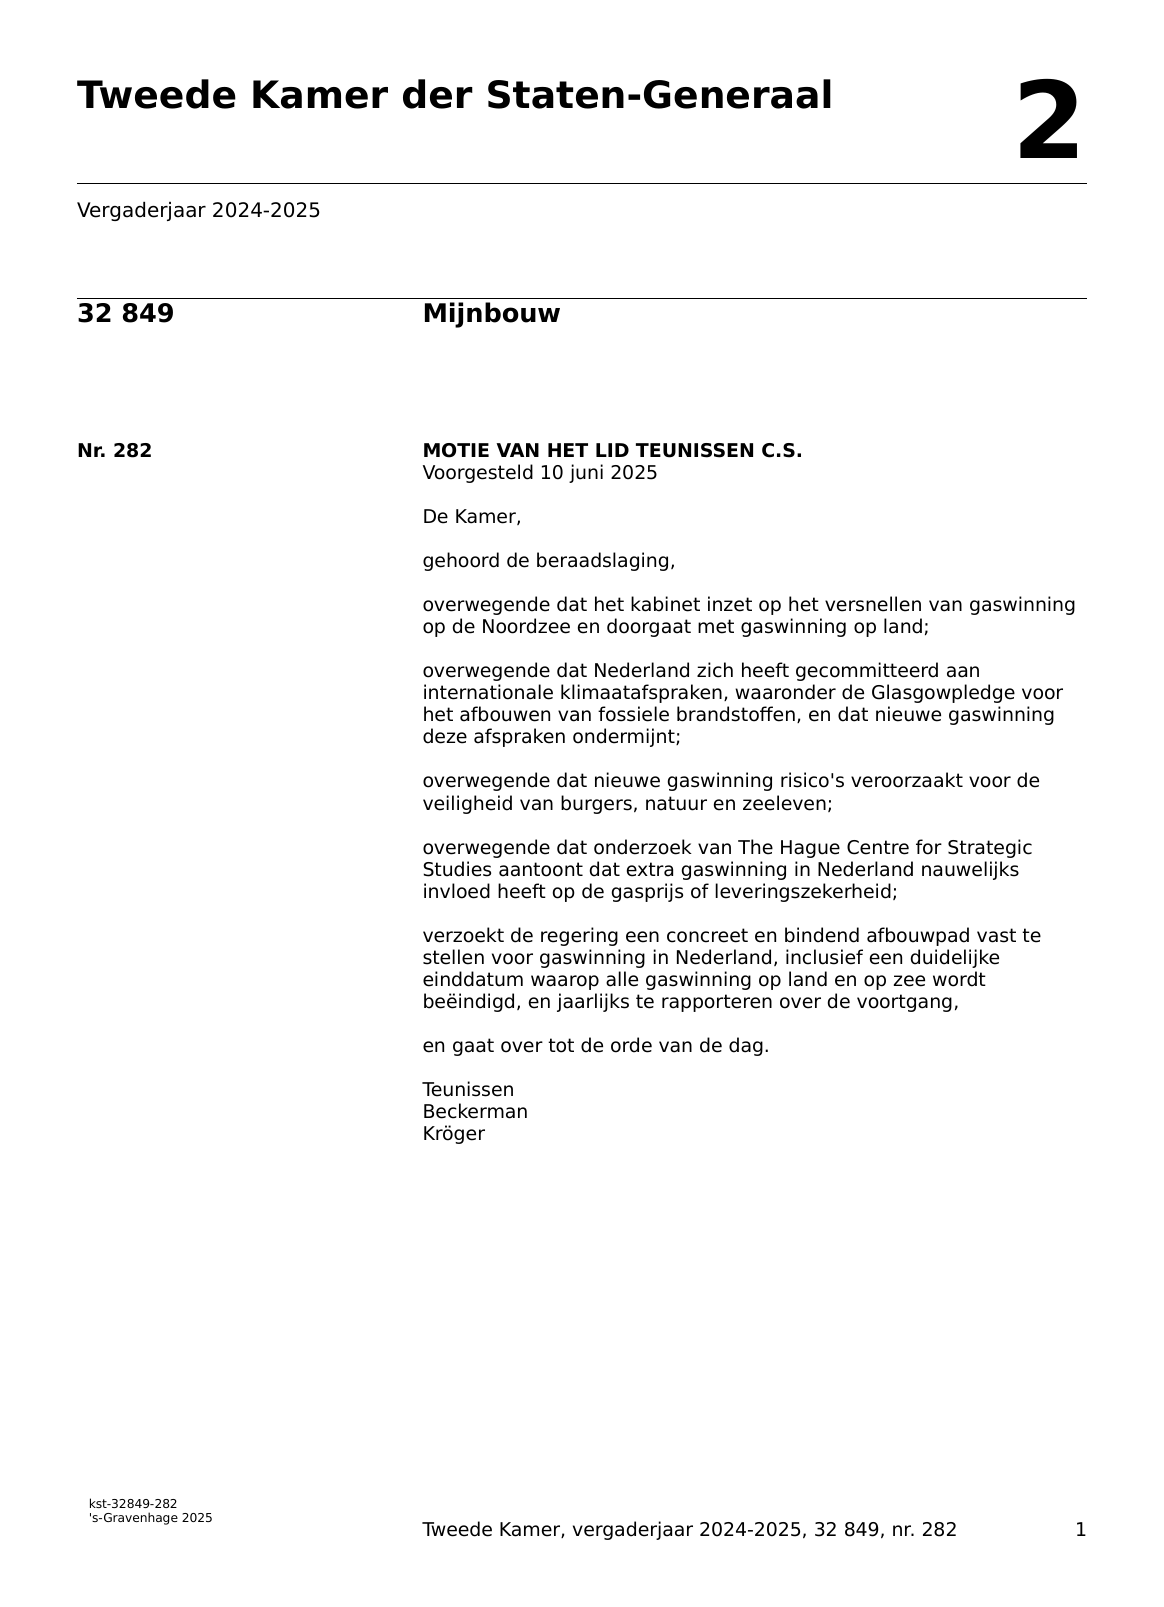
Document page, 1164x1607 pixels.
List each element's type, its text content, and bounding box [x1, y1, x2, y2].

text gehoord de beraadslaging, [422, 550, 1087, 572]
text overwegende dat Nederland zich heeft gecommitteerd aan internationale klimaatafspraken, waaronder de Glasgowpledge voor het afbouwen van fossiele brandstoffen, en dat nieuwe gaswinning deze afspraken ondermijnt; [422, 660, 1087, 748]
text Voorgesteld 10 juni 2025 [422, 462, 1087, 484]
text verzoekt de regering een concreet en bindend afbouwpad vast te stellen voor gaswinning in Nederland, inclusief een duidelijke einddatum waarop alle gaswinning op land en op zee wordt beëindigd, en jaarlijks te rapporteren over de voortgang, [422, 925, 1087, 1013]
text Beckerman [422, 1101, 1087, 1123]
table_cell Vergaderjaar 2024-2025 [77, 184, 1087, 298]
subtitle 32 849 Mijnbouw [77, 299, 1087, 329]
text 's-Gravenhage 2025 [88, 1511, 323, 1525]
text De Kamer, [422, 506, 1087, 528]
subtitle Nr. 282 MOTIE VAN HET LID TEUNISSEN C.S. [77, 440, 1087, 462]
text en gaat over tot de orde van de dag. [422, 1035, 1087, 1057]
text Teunissen [422, 1079, 1087, 1101]
table_header 2 [886, 59, 1087, 183]
text overwegende dat onderzoek van The Hague Centre for Strategic Studies aantoont dat extra gaswinning in Nederland nauwelijks invloed heeft op de gasprijs of leveringszekerheid; [422, 837, 1087, 902]
text overwegende dat het kabinet inzet op het versnellen van gaswinning op de Noordzee en doorgaat met gaswinning op land; [422, 594, 1087, 638]
text kst-32849-282 [88, 1497, 323, 1511]
text Kröger [422, 1123, 1087, 1145]
text overwegende dat nieuwe gaswinning risico's veroorzaakt voor de veiligheid van burgers, natuur en zeeleven; [422, 770, 1087, 814]
table_header Tweede Kamer der Staten-Generaal [77, 59, 886, 183]
